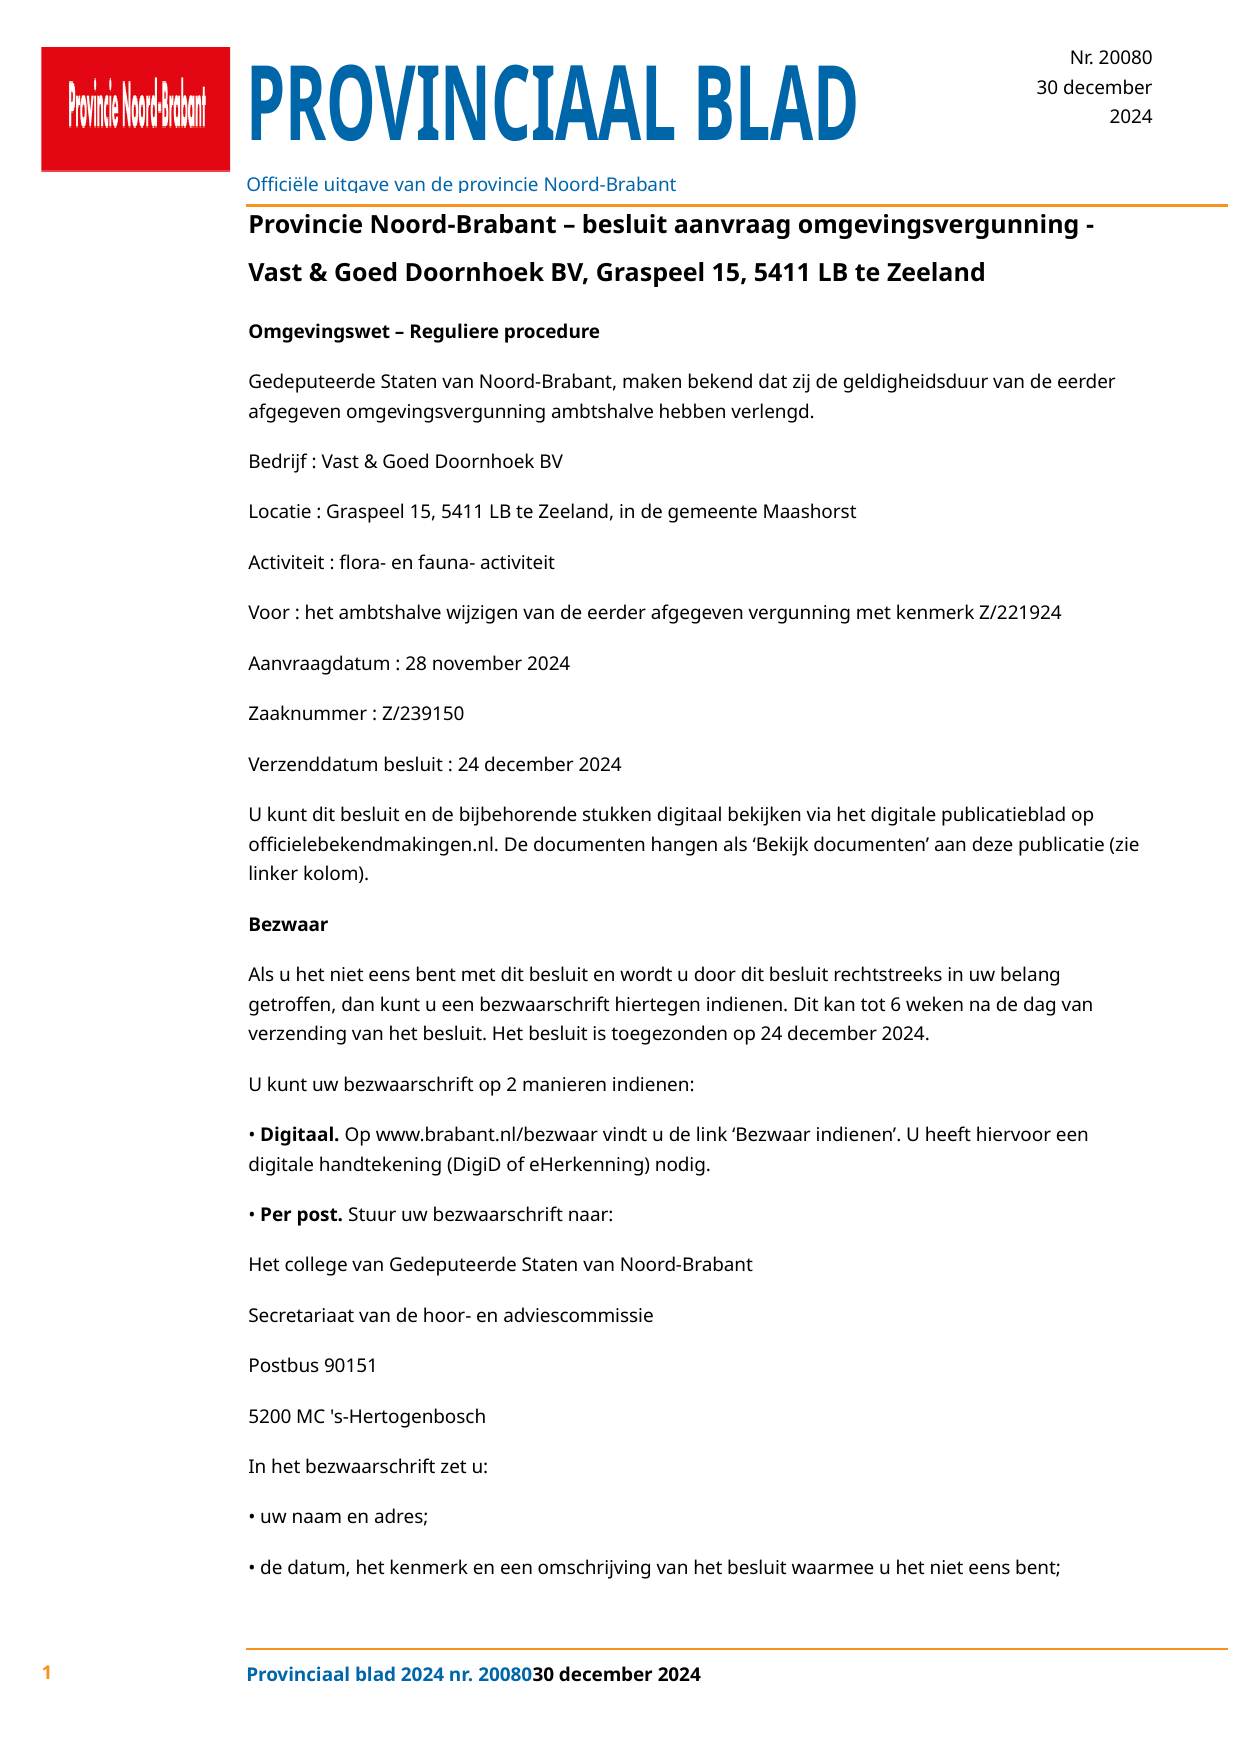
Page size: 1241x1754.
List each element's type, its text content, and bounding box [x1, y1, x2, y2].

text Als u het niet eens bent met dit besluit en wordt u door dit besluit rechtstreeks in uw belang getroffen, dan kunt u een bezwaarschrift hiertegen indienen. Dit kan tot 6 weken na de dag van verzending van het besluit. Het besluit is toegezonden op 24 december 2024. [248, 961, 1152, 1046]
text Aanvraagdatum : 28 november 2024 [248, 650, 1152, 676]
text • uw naam en adres; [248, 1504, 1152, 1529]
text U kunt uw bezwaarschrift op 2 manieren indienen: [248, 1071, 1152, 1097]
text Provincie Noord-Brabant – besluit aanvraag omgevingsvergunning - Vast & Goed Doornhoek BV, Graspeel 15, 5411 LB te Zeeland [248, 207, 1152, 288]
text Bedrijf : Vast & Goed Doornhoek BV [248, 448, 1152, 474]
text Verzenddatum besluit : 24 december 2024 [248, 751, 1152, 777]
text 5200 MC 's‑Hertogenbosch [248, 1403, 1152, 1429]
text Postbus 90151 [248, 1352, 1152, 1378]
text • de datum, het kenmerk en een omschrijving van het besluit waarmee u het niet eens bent; [248, 1554, 1152, 1580]
picture [41, 47, 231, 172]
text • Digitaal. Op www.brabant.nl/bezwaar vindt u de link ‘Bezwaar indienen’. U heeft hiervoor een digitale handtekening (DigiD of eHerkenning) nodig. [248, 1121, 1152, 1177]
text Locatie : Graspeel 15, 5411 LB te Zeeland, in de gemeente Maashorst [248, 499, 1152, 524]
text Voor : het ambtshalve wijzigen van de eerder afgegeven vergunning met kenmerk Z/221924 [248, 599, 1152, 625]
text In het bezwaarschrift zet u: [248, 1453, 1152, 1479]
text Bezwaar [248, 911, 1152, 937]
text Secretariaat van de hoor- en adviescommissie [248, 1302, 1152, 1328]
text Zaaknummer : Z/239150 [248, 700, 1152, 726]
text Het college van Gedeputeerde Staten van Noord-Brabant [248, 1252, 1152, 1277]
text • Per post. Stuur uw bezwaarschrift naar: [248, 1201, 1152, 1227]
text Omgevingswet – Reguliere procedure [248, 318, 1152, 344]
text Gedeputeerde Staten van Noord-Brabant, maken bekend dat zij de geldigheidsduur van de eerder afgegeven omgevingsvergunning ambtshalve hebben verlengd. [248, 368, 1152, 424]
text U kunt dit besluit en de bijbehorende stukken digitaal bekijken via het digitale publicatieblad op officielebekendmakingen.nl. De documenten hangen als ‘Bekijk documenten’ aan deze publicatie (zie linker kolom). [248, 801, 1152, 886]
text Activiteit : flora- en fauna- activiteit [248, 549, 1152, 575]
